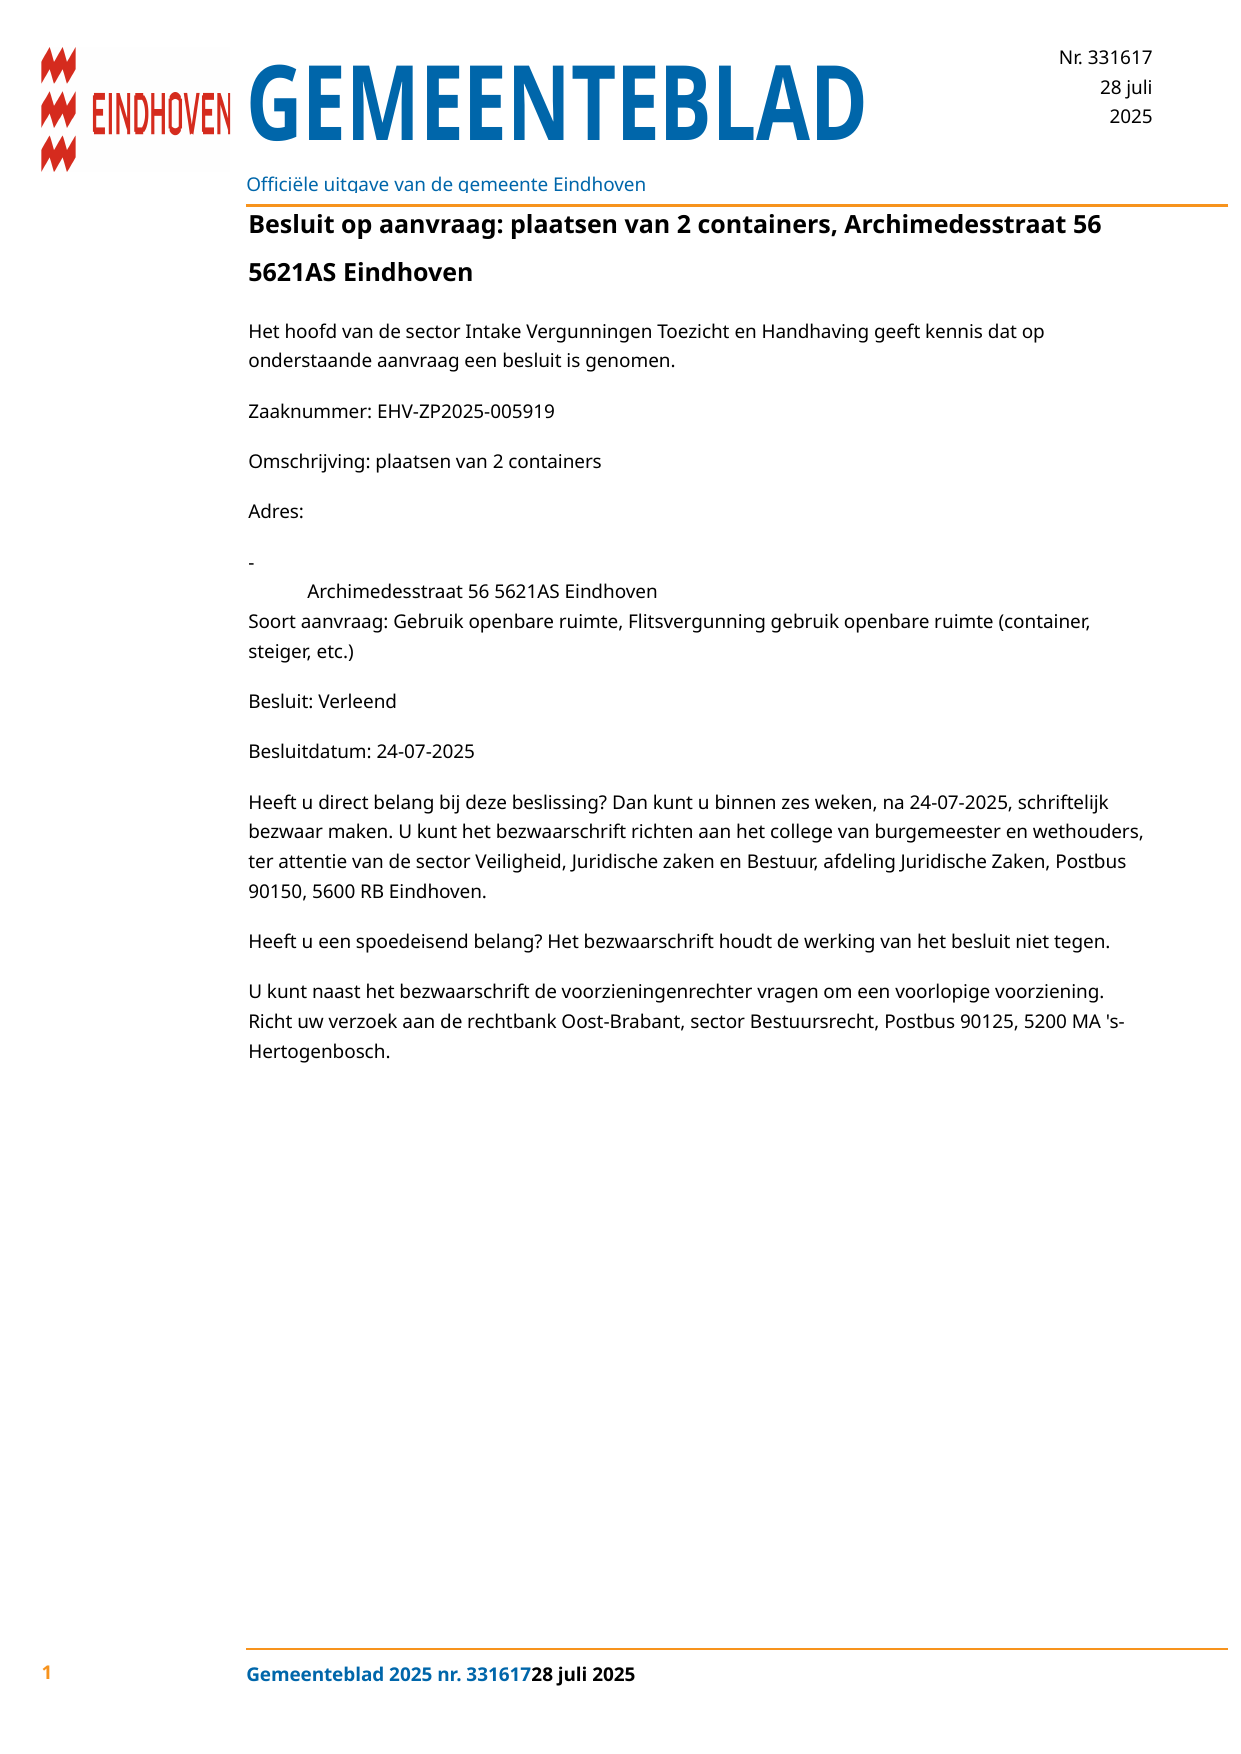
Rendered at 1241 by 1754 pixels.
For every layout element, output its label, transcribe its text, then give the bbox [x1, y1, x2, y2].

text Omschrijving: plaatsen van 2 containers [248, 448, 1152, 474]
text U kunt naast het bezwaarschrift de voorzieningenrechter vragen om een voorlopige voorziening. Richt uw verzoek aan de rechtbank Oost-Brabant, sector Bestuursrecht, Postbus 90125, 5200 MA 's-Hertogenbosch. [248, 979, 1152, 1064]
list Archimedesstraat 56 5621AS Eindhoven [248, 579, 1152, 604]
text Besluit op aanvraag: plaatsen van 2 containers, Archimedesstraat 56 5621AS Eindhoven [248, 207, 1152, 288]
text Het hoofd van de sector Intake Vergunningen Toezicht en Handhaving geeft kennis dat op onderstaande aanvraag een besluit is genomen. [248, 318, 1152, 373]
text Besluitdatum: 24-07-2025 [248, 739, 1152, 764]
text Zaaknummer: EHV-ZP2025-005919 [248, 398, 1152, 424]
picture [41, 47, 231, 172]
text Heeft u een spoedeisend belang? Het bezwaarschrift houdt de werking van het besluit niet tegen. [248, 928, 1152, 954]
text Heeft u direct belang bij deze beslissing? Dan kunt u binnen zes weken, na 24-07-2025, schriftelijk bezwaar maken. U kunt het bezwaarschrift richten aan het college van burgemeester en wethouders, ter attentie van de sector Veiligheid, Juridische zaken en Bestuur, afdeling Juridische Zaken, Postbus 90150, 5600 RB Eindhoven. [248, 789, 1152, 904]
text Soort aanvraag: Gebruik openbare ruimte, Flitsvergunning gebruik openbare ruimte (container, steiger, etc.) [248, 608, 1152, 664]
text Adres: [248, 499, 1152, 524]
text Besluit: Verleend [248, 688, 1152, 714]
